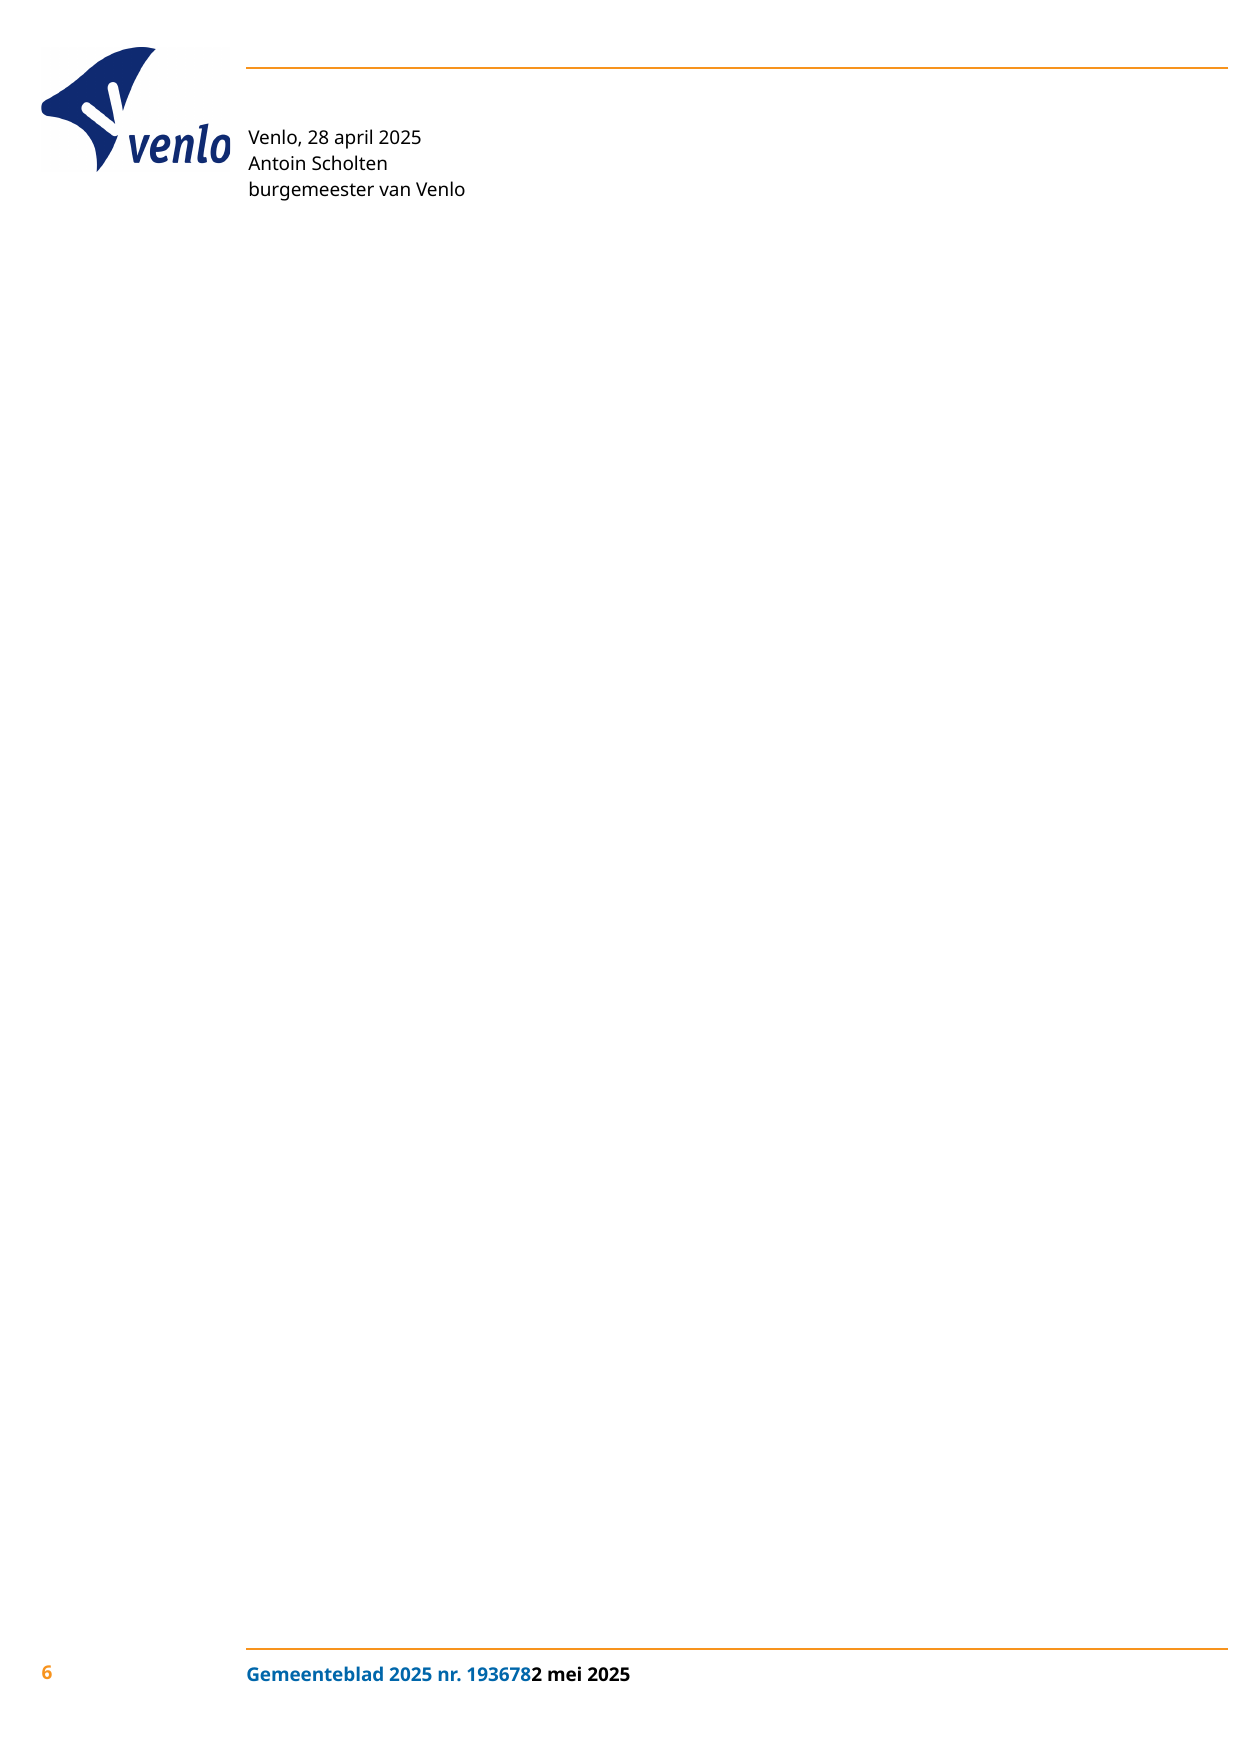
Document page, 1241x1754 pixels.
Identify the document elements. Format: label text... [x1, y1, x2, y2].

picture [41, 47, 231, 172]
text Venlo, 28 april 2025 [248, 124, 1152, 150]
text burgemeester van Venlo [248, 176, 1152, 202]
text Antoin Scholten [248, 150, 1152, 176]
